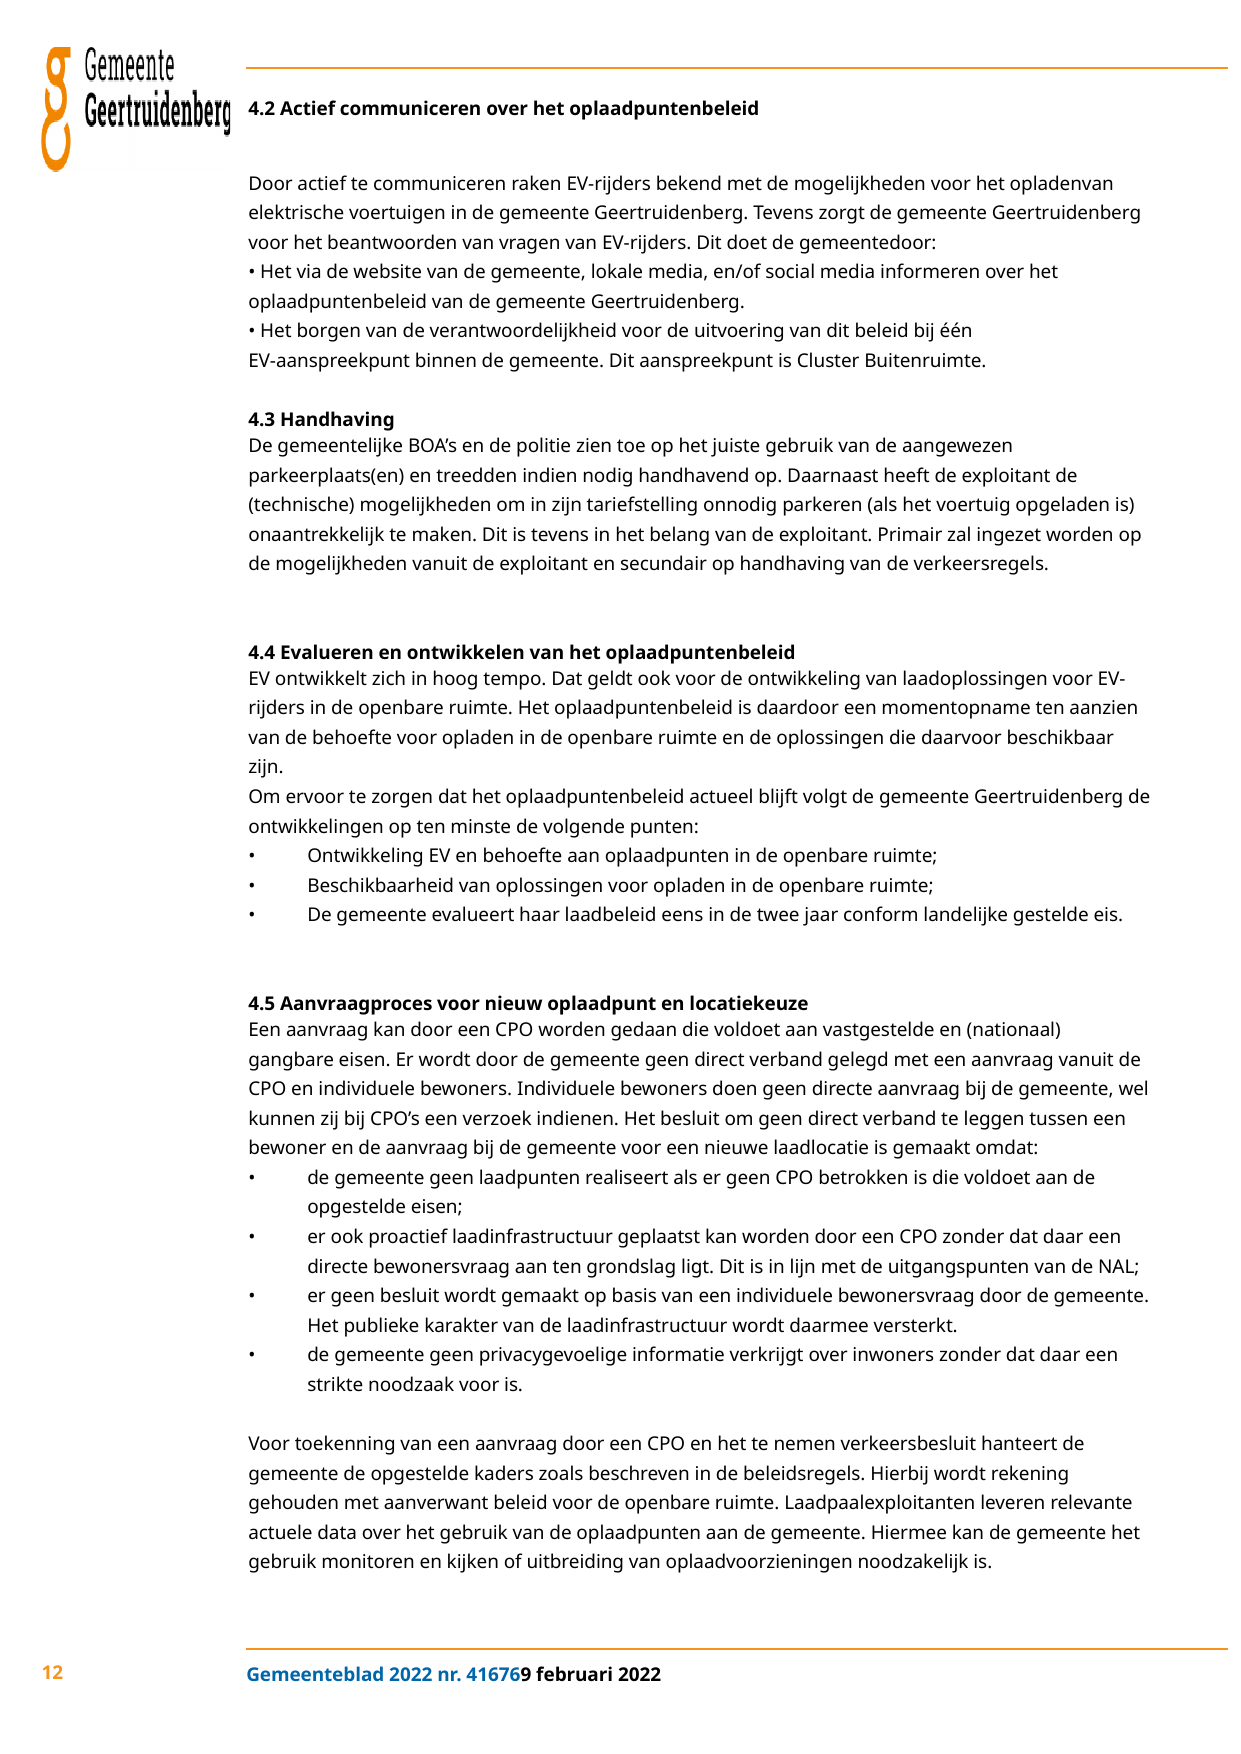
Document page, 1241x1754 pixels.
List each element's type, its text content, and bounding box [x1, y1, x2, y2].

text • Het borgen van de verantwoordelijkheid voor de uitvoering van dit beleid bij één [248, 318, 1152, 343]
text • Het via de website van de gemeente, lokale media, en/of social media informeren over het oplaadpuntenbeleid van de gemeente Geertruidenberg. [248, 258, 1152, 314]
list De gemeente evalueert haar laadbeleid eens in de twee jaar conform landelijke gestelde eis. [248, 902, 1152, 927]
list er geen besluit wordt gemaakt op basis van een individuele bewonersvraag door de gemeente. Het publieke karakter van de laadinfrastructuur wordt daarmee versterkt. [248, 1282, 1152, 1338]
text EV-aanspreekpunt binnen de gemeente. Dit aanspreekpunt is Cluster Buitenruimte. [248, 347, 1152, 373]
text 4.2 Actief communiceren over het oplaadpuntenbeleid [248, 95, 1152, 121]
text 4.5 Aanvraagproces voor nieuw oplaadpunt en locatiekeuze [248, 990, 1152, 1016]
list Ontwikkeling EV en behoefte aan oplaadpunten in de openbare ruimte; [248, 842, 1152, 868]
list de gemeente geen privacygevoelige informatie verkrijgt over inwoners zonder dat daar een strikte noodzaak voor is. [248, 1342, 1152, 1397]
text De gemeentelijke BOA’s en de politie zien toe op het juiste gebruik van de aangewezen parkeerplaats(en) en treedden indien nodig handhavend op. Daarnaast heeft de exploitant de (technische) mogelijkheden om in zijn tariefstelling onnodig parkeren (als het voertuig opgeladen is) onaantrekkelijk te maken. Dit is tevens in het belang van de exploitant. Primair zal ingezet worden op de mogelijkheden vanuit de exploitant en secundair op handhaving van de verkeersregels. [248, 432, 1152, 576]
text Door actief te communiceren raken EV-rijders bekend met de mogelijkheden voor het opladenvan elektrische voertuigen in de gemeente Geertruidenberg. Tevens zorgt de gemeente Geertruidenberg voor het beantwoorden van vragen van EV-rijders. Dit doet de gemeentedoor: [248, 170, 1152, 255]
text Voor toekenning van een aanvraag door een CPO en het te nemen verkeersbesluit hanteert de gemeente de opgestelde kaders zoals beschreven in de beleidsregels. Hierbij wordt rekening gehouden met aanverwant beleid voor de openbare ruimte. Laadpaalexploitanten leveren relevante actuele data over het gebruik van de oplaadpunten aan de gemeente. Hiermee kan de gemeente het gebruik monitoren en kijken of uitbreiding van oplaadvoorzieningen noodzakelijk is. [248, 1430, 1152, 1574]
list Beschikbaarheid van oplossingen voor opladen in de openbare ruimte; [248, 872, 1152, 898]
list er ook proactief laadinfrastructuur geplaatst kan worden door een CPO zonder dat daar een directe bewonersvraag aan ten grondslag ligt. Dit is in lijn met de uitgangspunten van de NAL; [248, 1223, 1152, 1278]
text 4.3 Handhaving [248, 406, 1152, 432]
list de gemeente geen laadpunten realiseert als er geen CPO betrokken is die voldoet aan de opgestelde eisen; [248, 1164, 1152, 1219]
text Een aanvraag kan door een CPO worden gedaan die voldoet aan vastgestelde en (nationaal) gangbare eisen. Er wordt door de gemeente geen direct verband gelegd met een aanvraag vanuit de CPO en individuele bewoners. Individuele bewoners doen geen directe aanvraag bij de gemeente, wel kunnen zij bij CPO’s een verzoek indienen. Het besluit om geen direct verband te leggen tussen een bewoner en de aanvraag bij de gemeente voor een nieuwe laadlocatie is gemaakt omdat: [248, 1016, 1152, 1160]
text EV ontwikkelt zich in hoog tempo. Dat geldt ook voor de ontwikkeling van laadoplossingen voor EV-rijders in de openbare ruimte. Het oplaadpuntenbeleid is daardoor een momentopname ten aanzien van de behoefte voor opladen in de openbare ruimte en de oplossingen die daarvoor beschikbaar zijn. [248, 665, 1152, 779]
text 4.4 Evalueren en ontwikkelen van het oplaadpuntenbeleid [248, 639, 1152, 665]
text Om ervoor te zorgen dat het oplaadpuntenbeleid actueel blijft volgt de gemeente Geertruidenberg de ontwikkelingen op ten minste de volgende punten: [248, 783, 1152, 839]
picture [41, 47, 231, 172]
